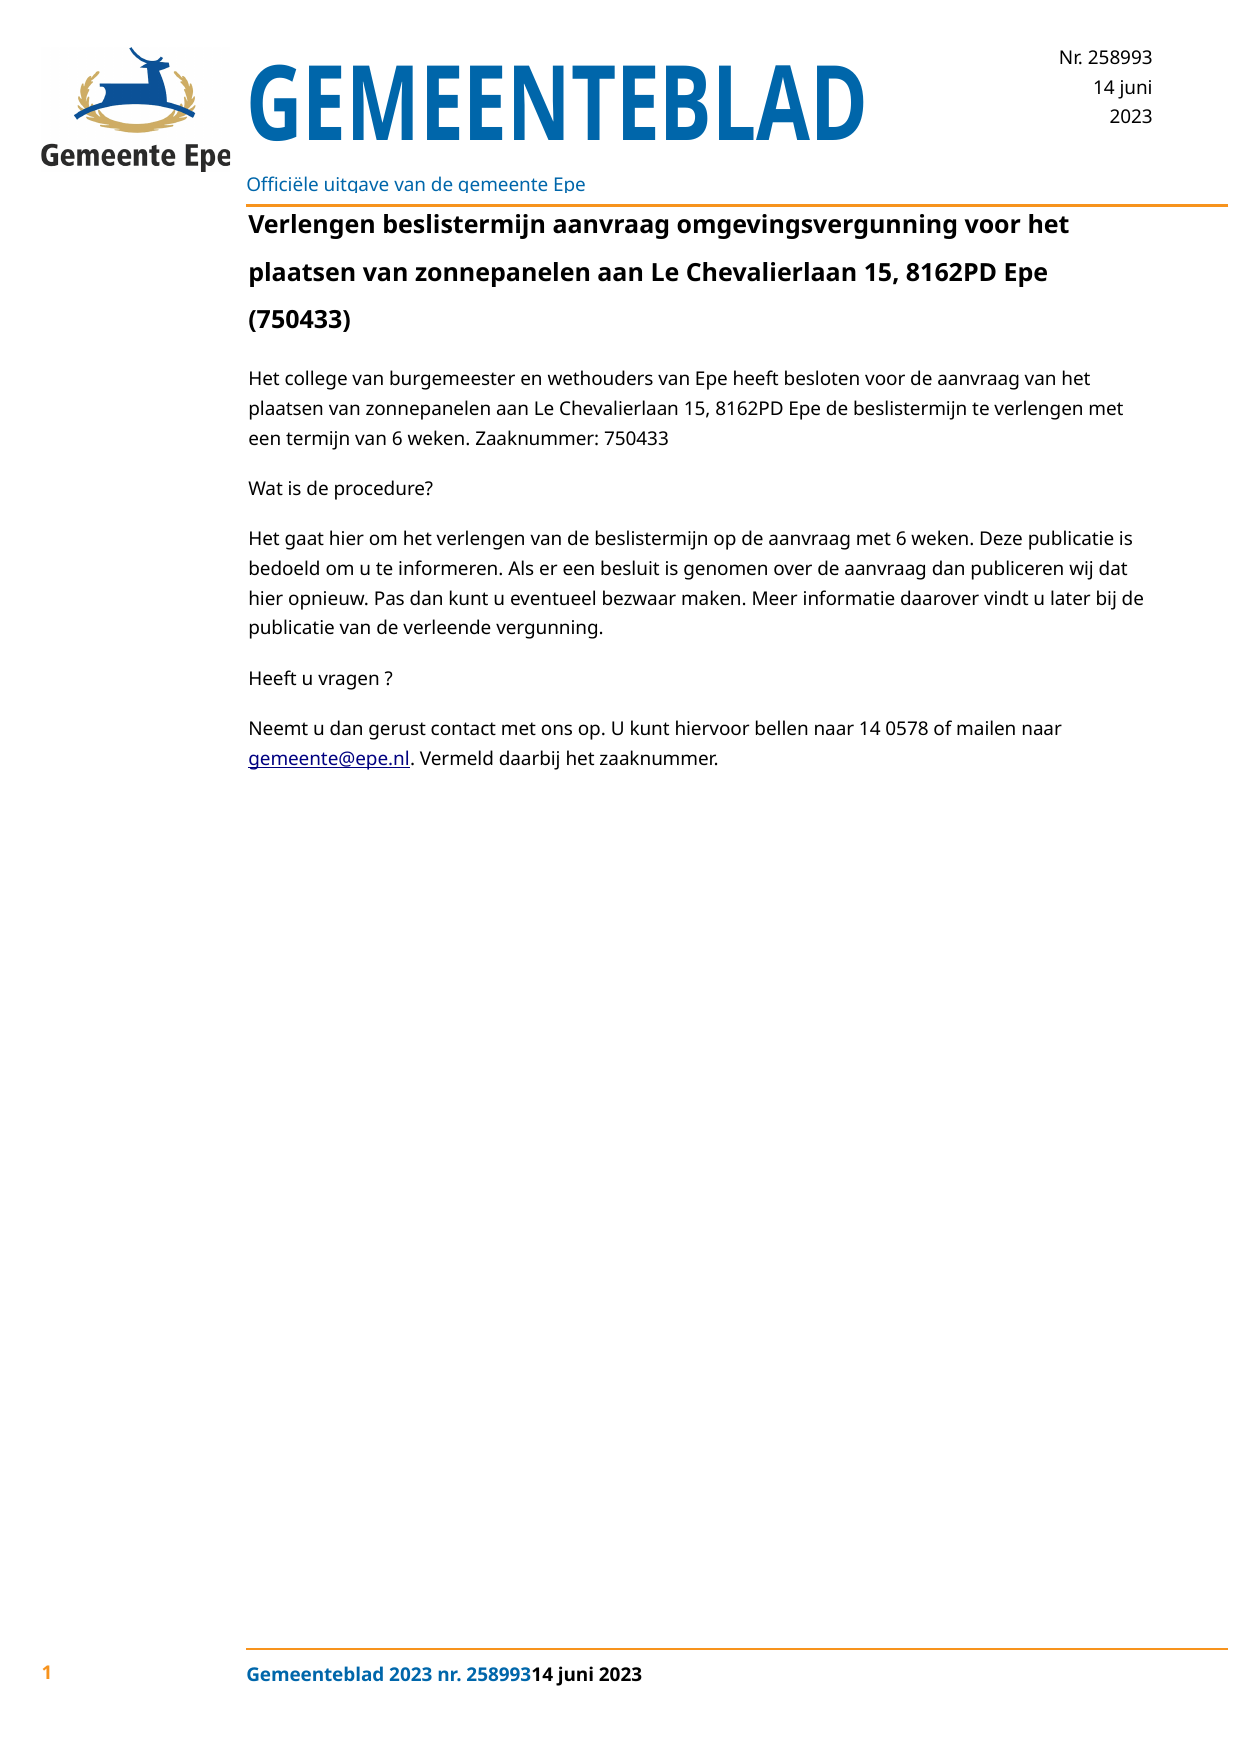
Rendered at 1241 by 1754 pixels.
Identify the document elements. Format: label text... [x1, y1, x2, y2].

text Het gaat hier om het verlengen van de beslistermijn op de aanvraag met 6 weken. Deze publicatie is bedoeld om u te informeren. Als er een besluit is genomen over de aanvraag dan publiceren wij dat hier opnieuw. Pas dan kunt u eventueel bezwaar maken. Meer informatie daarover vindt u later bij de publicatie van de verleende vergunning. [248, 526, 1152, 640]
text Verlengen beslistermijn aanvraag omgevingsvergunning voor het plaatsen van zonnepanelen aan Le Chevalierlaan 15, 8162PD Epe (750433) [248, 207, 1152, 336]
text Neemt u dan gerust contact met ons op. U kunt hiervoor bellen naar 14 0578 of mailen naar gemeente@epe.nl. Vermeld daarbij het zaaknummer. [248, 715, 1152, 770]
picture [41, 47, 231, 172]
text Heeft u vragen ? [248, 665, 1152, 690]
text Wat is de procedure? [248, 475, 1152, 501]
text Het college van burgemeester en wethouders van Epe heeft besloten voor de aanvraag van het plaatsen van zonnepanelen aan Le Chevalierlaan 15, 8162PD Epe de beslistermijn te verlengen met een termijn van 6 weken. Zaaknummer: 750433 [248, 366, 1152, 450]
